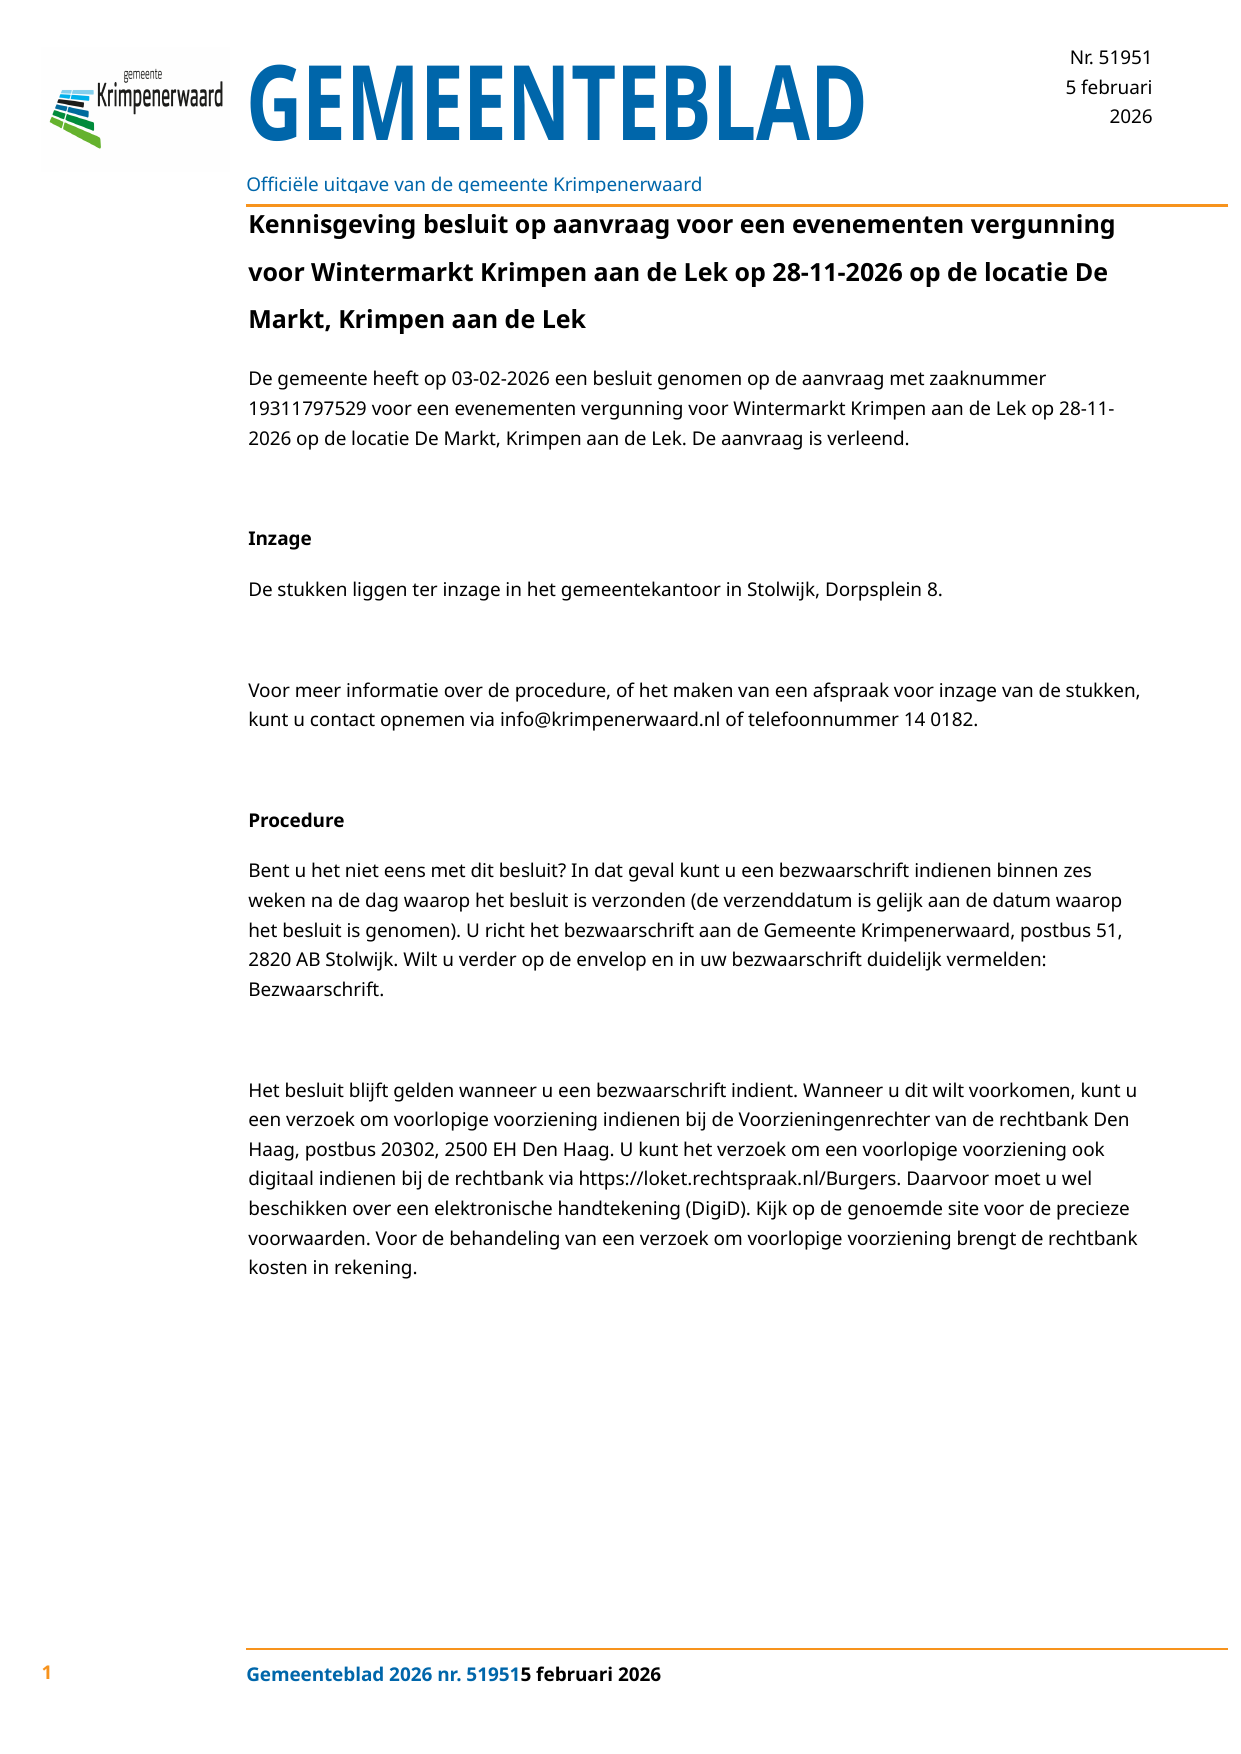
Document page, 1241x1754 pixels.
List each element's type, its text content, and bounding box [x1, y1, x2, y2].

text Voor meer informatie over de procedure, of het maken van een afspraak voor inzage van de stukken, kunt u contact opnemen via info@krimpenerwaard.nl of telefoonnummer 14 0182. [248, 677, 1152, 732]
text Procedure [248, 807, 1152, 833]
text De stukken liggen ter inzage in het gemeentekantoor in Stolwijk, Dorpsplein 8. [248, 576, 1152, 602]
text De gemeente heeft op 03-02-2026 een besluit genomen op de aanvraag met zaaknummer 19311797529 voor een evenementen vergunning voor Wintermarkt Krimpen aan de Lek op 28-11-2026 op de locatie De Markt, Krimpen aan de Lek. De aanvraag is verleend. [248, 366, 1152, 450]
text Het besluit blijft gelden wanneer u een bezwaarschrift indient. Wanneer u dit wilt voorkomen, kunt u een verzoek om voorlopige voorziening indienen bij de Voorzieningenrechter van de rechtbank Den Haag, postbus 20302, 2500 EH Den Haag. U kunt het verzoek om een voorlopige voorziening ook digitaal indienen bij de rechtbank via https://loket.rechtspraak.nl/Burgers. Daarvoor moet u wel beschikken over een elektronische handtekening (DigiD). Kijk op de genoemde site voor de precieze voorwaarden. Voor de behandeling van een verzoek om voorlopige voorziening brengt de rechtbank kosten in rekening. [248, 1077, 1152, 1280]
text Inzage [248, 526, 1152, 551]
text Kennisgeving besluit op aanvraag voor een evenementen vergunning voor Wintermarkt Krimpen aan de Lek op 28-11-2026 op de locatie De Markt, Krimpen aan de Lek [248, 207, 1152, 336]
picture [41, 47, 231, 172]
text Bent u het niet eens met dit besluit? In dat geval kunt u een bezwaarschrift indienen binnen zes weken na de dag waarop het besluit is verzonden (de verzenddatum is gelijk aan de datum waarop het besluit is genomen). U richt het bezwaarschrift aan de Gemeente Krimpenerwaard, postbus 51, 2820 AB Stolwijk. Wilt u verder op de envelop en in uw bezwaarschrift duidelijk vermelden: Bezwaarschrift. [248, 858, 1152, 1002]
